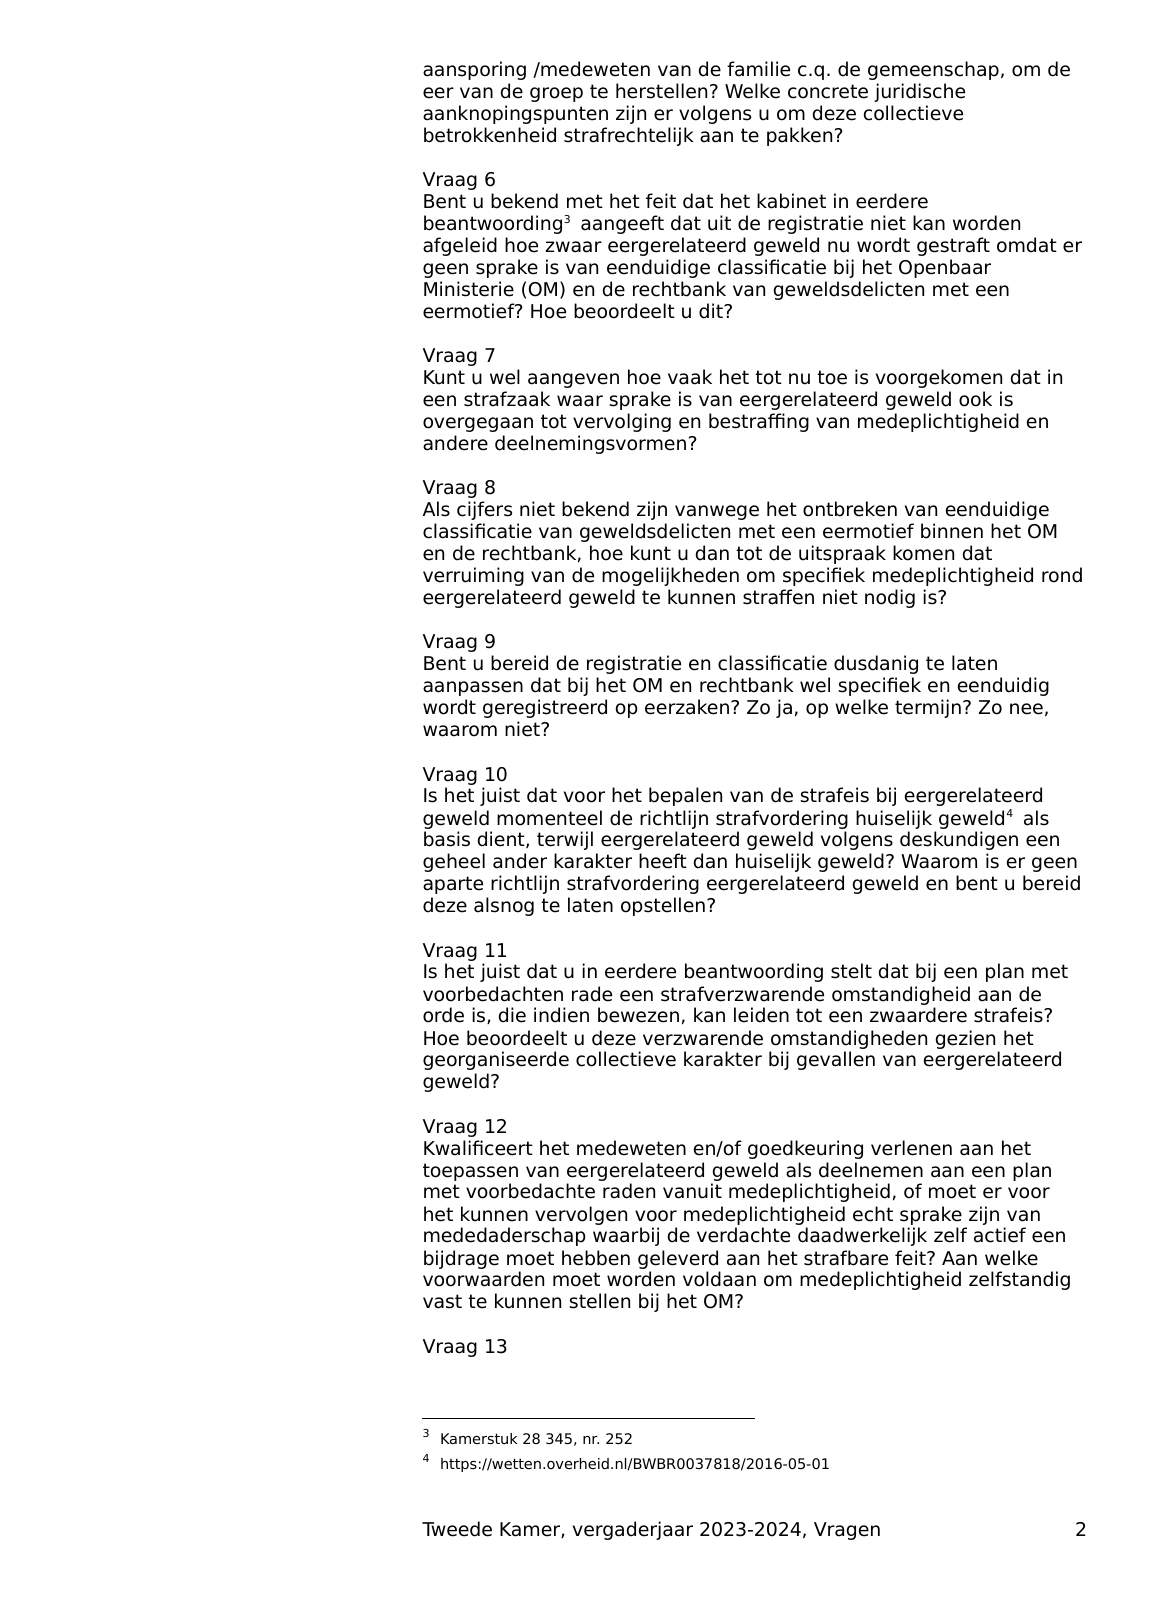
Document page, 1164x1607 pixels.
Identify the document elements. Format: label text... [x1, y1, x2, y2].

text Vraag 12 [422, 1116, 1087, 1137]
text Vraag 10 [422, 763, 1087, 785]
text Bent u bekend met het feit dat het kabinet in eerdere beantwoording aangeeft dat uit de registratie niet kan worden afgeleid hoe zwaar eergerelateerd geweld nu wordt gestraft omdat er geen sprake is van eenduidige classificatie bij het Openbaar Ministerie (OM) en de rechtbank van geweldsdelicten met een eermotief? Hoe beoordeelt u dit? [422, 191, 1087, 323]
text Bent u bereid de registratie en classificatie dusdanig te laten aanpassen dat bij het OM en rechtbank wel specifiek en eenduidig wordt geregistreerd op eerzaken? Zo ja, op welke termijn? Zo nee, waarom niet? [422, 653, 1087, 741]
text Vraag 7 [422, 345, 1087, 367]
text Vraag 9 [422, 631, 1087, 653]
text Vraag 6 [422, 169, 1087, 191]
text Vraag 13 [422, 1336, 1087, 1357]
text Vraag 11 [422, 939, 1087, 961]
text Kwalificeert het medeweten en/of goedkeuring verlenen aan het toepassen van eergerelateerd geweld als deelnemen aan een plan met voorbedachte raden vanuit medeplichtigheid, of moet er voor het kunnen vervolgen voor medeplichtigheid echt sprake zijn van mededaderschap waarbij de verdachte daadwerkelijk zelf actief een bijdrage moet hebben geleverd aan het strafbare feit? Aan welke voorwaarden moet worden voldaan om medeplichtigheid zelfstandig vast te kunnen stellen bij het OM? [422, 1137, 1087, 1313]
text aansporing /medeweten van de familie c.q. de gemeenschap, om de eer van de groep te herstellen? Welke concrete juridische aanknopingspunten zijn er volgens u om deze collectieve betrokkenheid strafrechtelijk aan te pakken? [422, 59, 1087, 147]
text Kunt u wel aangeven hoe vaak het tot nu toe is voorgekomen dat in een strafzaak waar sprake is van eergerelateerd geweld ook is overgegaan tot vervolging en bestraffing van medeplichtigheid en andere deelnemingsvormen? [422, 367, 1087, 455]
text Als cijfers niet bekend zijn vanwege het ontbreken van eenduidige classificatie van geweldsdelicten met een eermotief binnen het OM en de rechtbank, hoe kunt u dan tot de uitspraak komen dat verruiming van de mogelijkheden om specifiek medeplichtigheid rond eergerelateerd geweld te kunnen straffen niet nodig is? [422, 499, 1087, 609]
text Is het juist dat voor het bepalen van de strafeis bij eergerelateerd geweld momenteel de richtlijn strafvordering huiselijk geweld als basis dient, terwijl eergerelateerd geweld volgens deskundigen een geheel ander karakter heeft dan huiselijk geweld? Waarom is er geen aparte richtlijn strafvordering eergerelateerd geweld en bent u bereid deze alsnog te laten opstellen? [422, 785, 1087, 917]
text Vraag 8 [422, 477, 1087, 499]
text Is het juist dat u in eerdere beantwoording stelt dat bij een plan met voorbedachten rade een strafverzwarende omstandigheid aan de orde is, die indien bewezen, kan leiden tot een zwaardere strafeis? Hoe beoordeelt u deze verzwarende omstandigheden gezien het georganiseerde collectieve karakter bij gevallen van eergerelateerd geweld? [422, 961, 1087, 1093]
text Kamerstuk 28 345, nr. 252 [422, 1427, 1087, 1449]
text https://wetten.overheid.nl/BWBR0037818/2016-05-01 [422, 1452, 1087, 1474]
